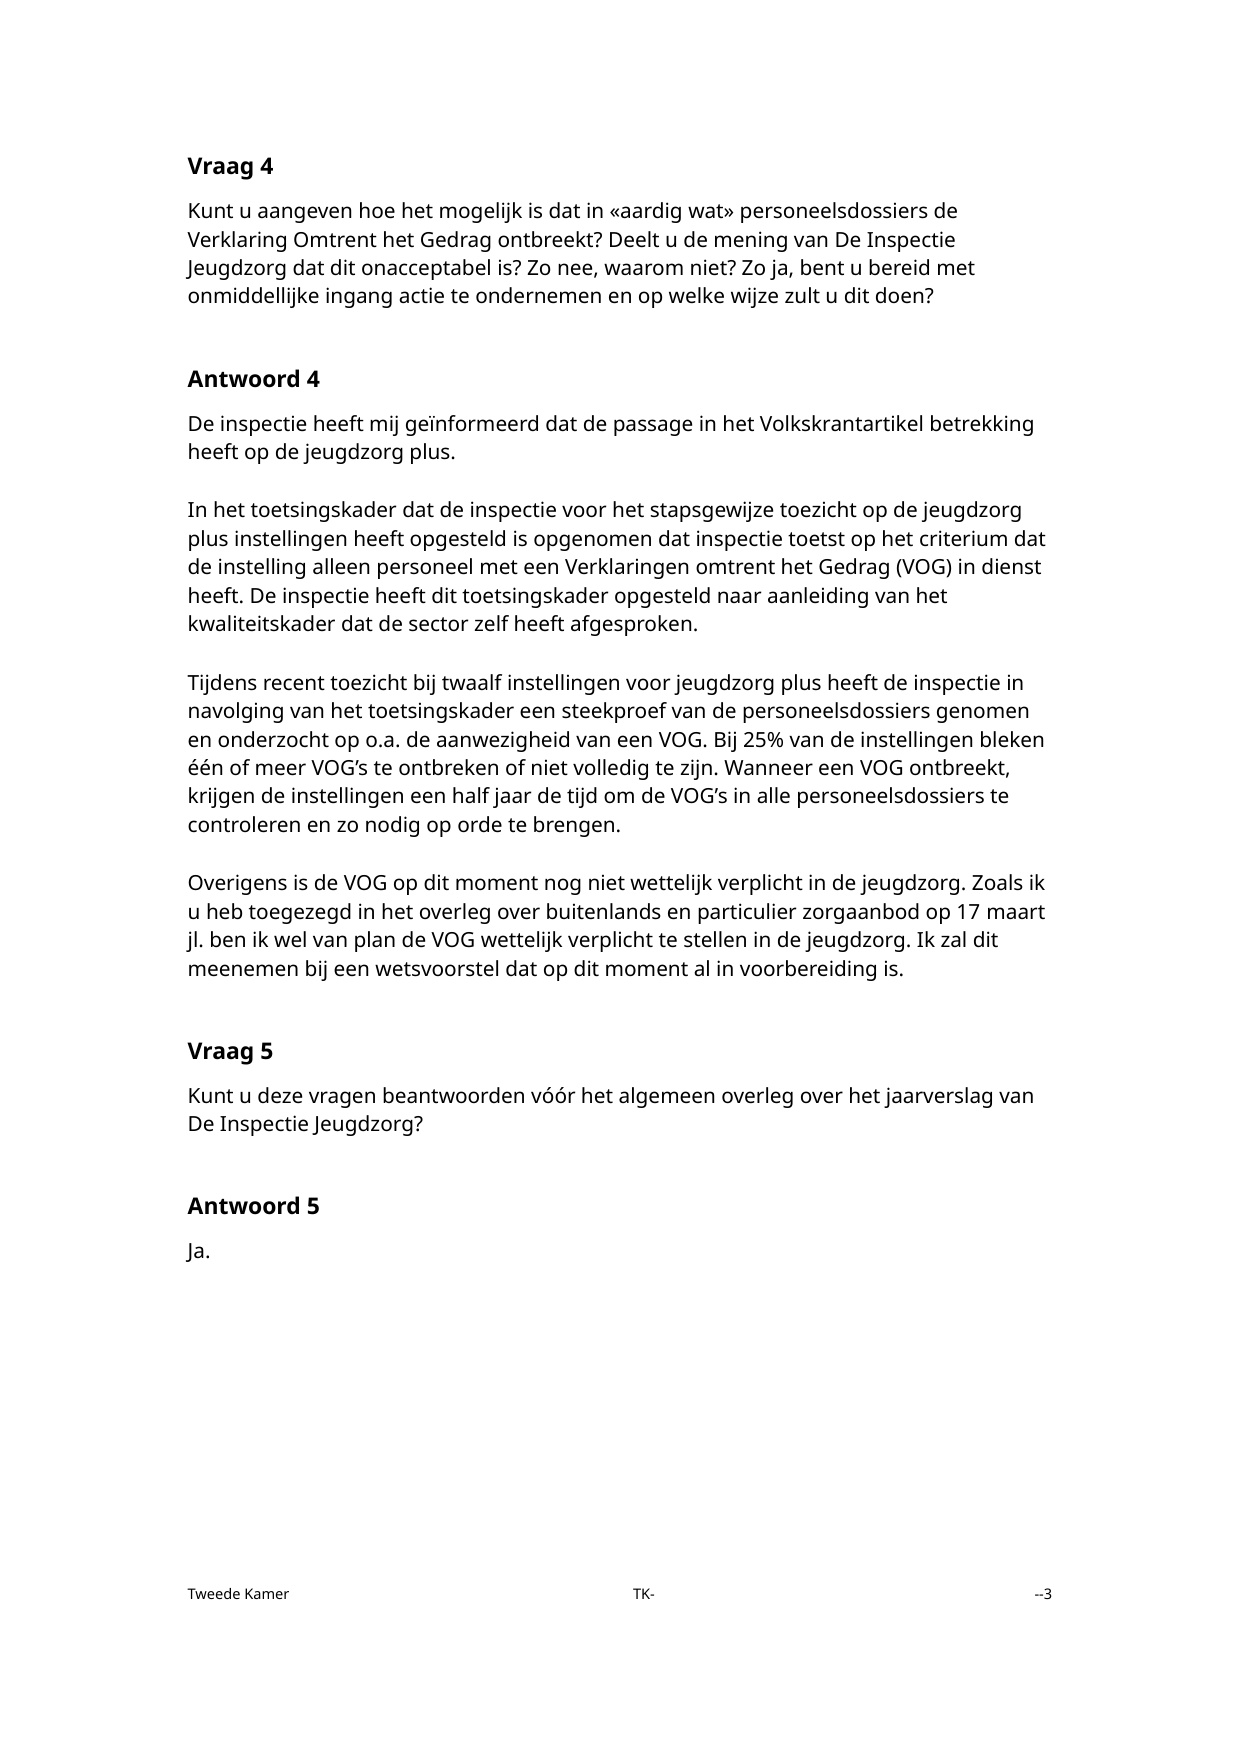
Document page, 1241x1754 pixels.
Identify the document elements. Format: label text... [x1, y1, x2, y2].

text Tijdens recent toezicht bij twaalf instellingen voor jeugdzorg plus heeft de inspectie in navolging van het toetsingskader een steekproef van de personeelsdossiers genomen en onderzocht op o.a. de aanwezigheid van een VOG. Bij 25% van de instellingen bleken één of meer VOG’s te ontbreken of niet volledig te zijn. Wanneer een VOG ontbreekt, krijgen de instellingen een half jaar de tijd om de VOG’s in alle personeelsdossiers te controleren en zo nodig op orde te brengen. [187, 668, 1053, 838]
text Kunt u deze vragen beantwoorden vóór het algemeen overleg over het jaarverslag van De Inspectie Jeugdzorg? [187, 1081, 1053, 1138]
subtitle Antwoord 4 [187, 362, 1053, 394]
subtitle Antwoord 5 [187, 1190, 1053, 1222]
text In het toetsingskader dat de inspectie voor het stapsgewijze toezicht op de jeugdzorg plus instellingen heeft opgesteld is opgenomen dat inspectie toetst op het criterium dat de instelling alleen personeel met een Verklaringen omtrent het Gedrag (VOG) in dienst heeft. De inspectie heeft dit toetsingskader opgesteld naar aanleiding van het kwaliteitskader dat de sector zelf heeft afgesproken. [187, 496, 1053, 638]
subtitle Vraag 4 [187, 150, 1053, 181]
text Kunt u aangeven hoe het mogelijk is dat in «aardig wat» personeelsdossiers de Verklaring Omtrent het Gedrag ontbreekt? Deelt u de mening van De Inspectie Jeugdzorg dat dit onacceptabel is? Zo nee, waarom niet? Zo ja, bent u bereid met onmiddellijke ingang actie te ondernemen en op welke wijze zult u dit doen? [187, 196, 1053, 310]
subtitle Vraag 5 [187, 1035, 1053, 1066]
text Ja. [187, 1237, 1053, 1265]
text De inspectie heeft mij geïnformeerd dat de passage in het Volkskrantartikel betrekking heeft op de jeugdzorg plus. [187, 409, 1053, 466]
text Overigens is de VOG op dit moment nog niet wettelijk verplicht in de jeugdzorg. Zoals ik u heb toegezegd in het overleg over buitenlands en particulier zorgaanbod op 17 maart jl. ben ik wel van plan de VOG wettelijk verplicht te stellen in de jeugdzorg. Ik zal dit meenemen bij een wetsvoorstel dat op dit moment al in voorbereiding is. [187, 868, 1053, 982]
